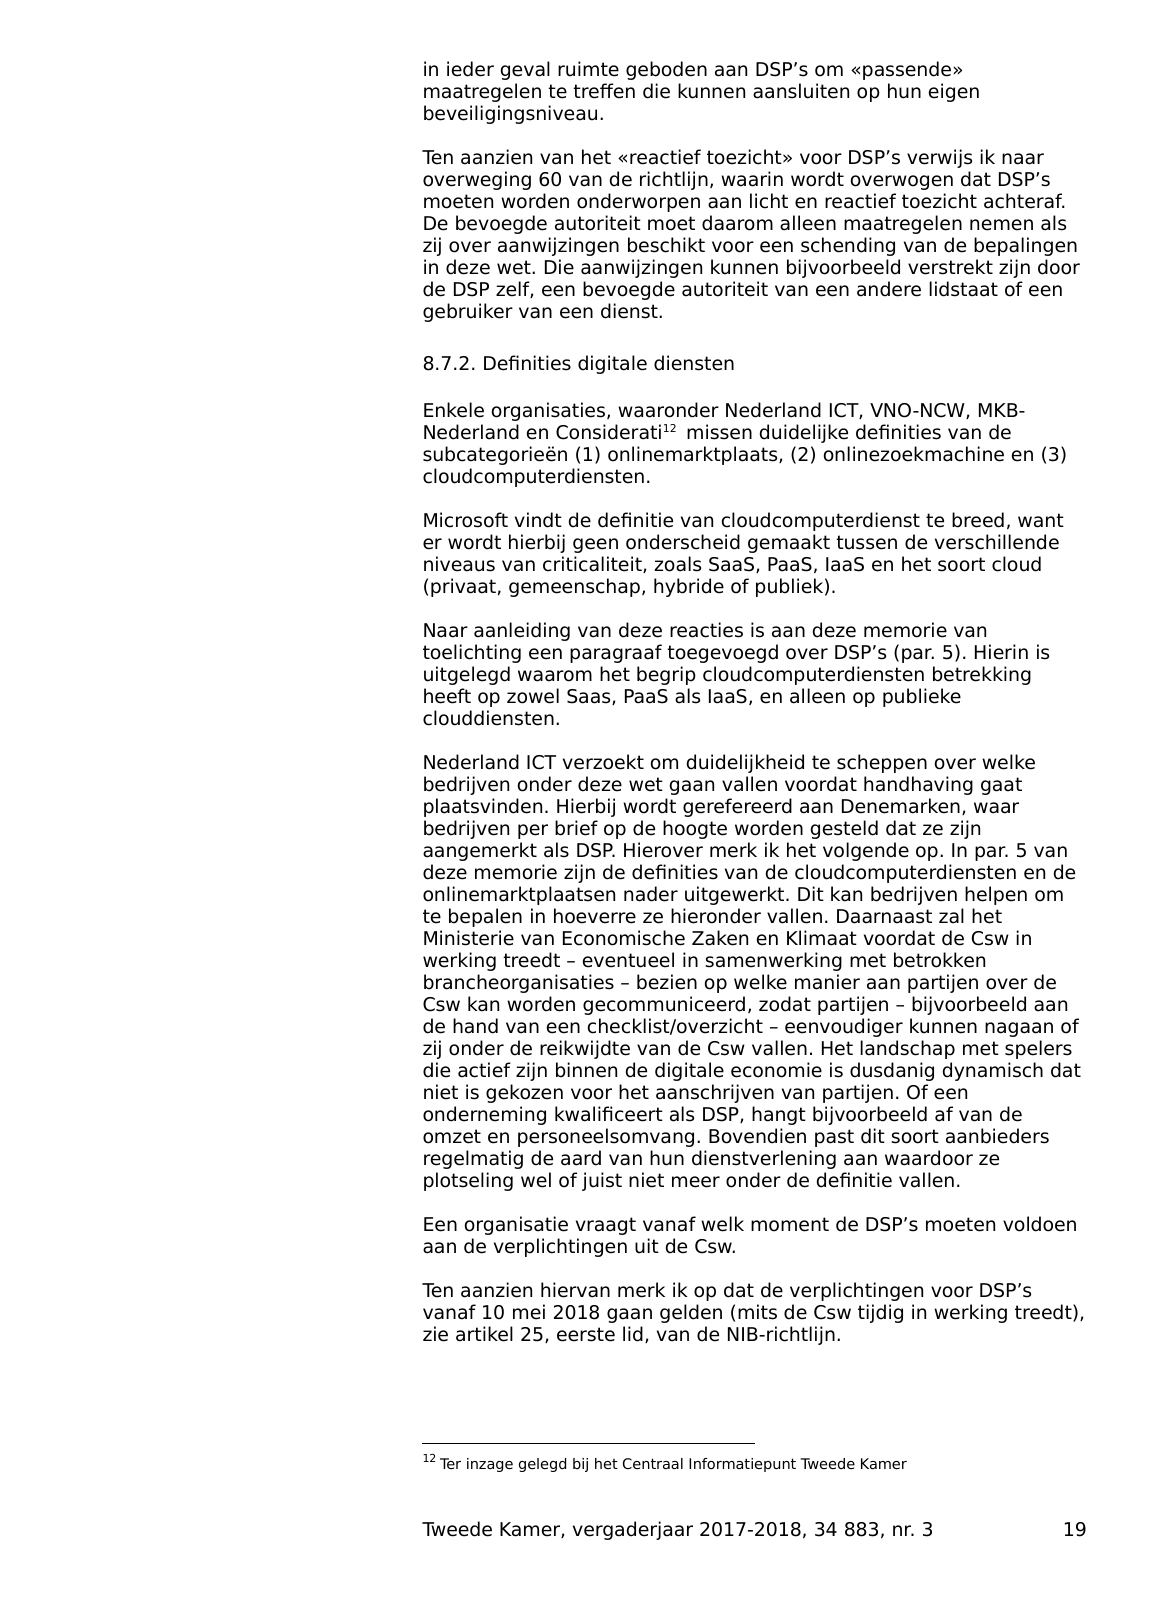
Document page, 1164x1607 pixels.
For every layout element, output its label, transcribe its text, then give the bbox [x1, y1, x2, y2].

text Ter inzage gelegd bij het Centraal Informatiepunt Tweede Kamer [422, 1452, 1087, 1474]
text Een organisatie vraagt vanaf welk moment de DSP’s moeten voldoen aan de verplichtingen uit de Csw. [422, 1214, 1087, 1258]
text Ten aanzien hiervan merk ik op dat de verplichtingen voor DSP’s vanaf 10 mei 2018 gaan gelden (mits de Csw tijdig in werking treedt), zie artikel 25, eerste lid, van de NIB-richtlijn. [422, 1280, 1087, 1346]
text Naar aanleiding van deze reacties is aan deze memorie van toelichting een paragraaf toegevoegd over DSP’s (par. 5). Hierin is uitgelegd waarom het begrip cloudcomputerdiensten betrekking heeft op zowel Saas, PaaS als IaaS, en alleen op publieke clouddiensten. [422, 620, 1087, 730]
text Ten aanzien van het «reactief toezicht» voor DSP’s verwijs ik naar overweging 60 van de richtlijn, waarin wordt overwogen dat DSP’s moeten worden onderworpen aan licht en reactief toezicht achteraf. De bevoegde autoriteit moet daarom alleen maatregelen nemen als zij over aanwijzingen beschikt voor een schending van de bepalingen in deze wet. Die aanwijzingen kunnen bijvoorbeeld verstrekt zijn door de DSP zelf, een bevoegde autoriteit van een andere lidstaat of een gebruiker van een dienst. [422, 147, 1087, 323]
text Enkele organisaties, waaronder Nederland ICT, VNO-NCW, MKB-Nederland en Considerati missen duidelijke definities van de subcategorieën (1) onlinemarktplaats, (2) onlinezoekmachine en (3) cloudcomputerdiensten. [422, 400, 1087, 488]
subtitle 8.7.2. Definities digitale diensten [422, 353, 1087, 375]
text Nederland ICT verzoekt om duidelijkheid te scheppen over welke bedrijven onder deze wet gaan vallen voordat handhaving gaat plaatsvinden. Hierbij wordt gerefereerd aan Denemarken, waar bedrijven per brief op de hoogte worden gesteld dat ze zijn aangemerkt als DSP. Hierover merk ik het volgende op. In par. 5 van deze memorie zijn de definities van de cloudcomputerdiensten en de onlinemarktplaatsen nader uitgewerkt. Dit kan bedrijven helpen om te bepalen in hoeverre ze hieronder vallen. Daarnaast zal het Ministerie van Economische Zaken en Klimaat voordat de Csw in werking treedt – eventueel in samenwerking met betrokken brancheorganisaties – bezien op welke manier aan partijen over de Csw kan worden gecommuniceerd, zodat partijen – bijvoorbeeld aan de hand van een checklist/overzicht – eenvoudiger kunnen nagaan of zij onder de reikwijdte van de Csw vallen. Het landschap met spelers die actief zijn binnen de digitale economie is dusdanig dynamisch dat niet is gekozen voor het aanschrijven van partijen. Of een onderneming kwalificeert als DSP, hangt bijvoorbeeld af van de omzet en personeelsomvang. Bovendien past dit soort aanbieders regelmatig de aard van hun dienstverlening aan waardoor ze plotseling wel of juist niet meer onder de definitie vallen. [422, 752, 1087, 1192]
text in ieder geval ruimte geboden aan DSP’s om «passende» maatregelen te treffen die kunnen aansluiten op hun eigen beveiligingsniveau. [422, 59, 1087, 125]
text Microsoft vindt de definitie van cloudcomputerdienst te breed, want er wordt hierbij geen onderscheid gemaakt tussen de verschillende niveaus van criticaliteit, zoals SaaS, PaaS, IaaS en het soort cloud (privaat, gemeenschap, hybride of publiek). [422, 510, 1087, 598]
